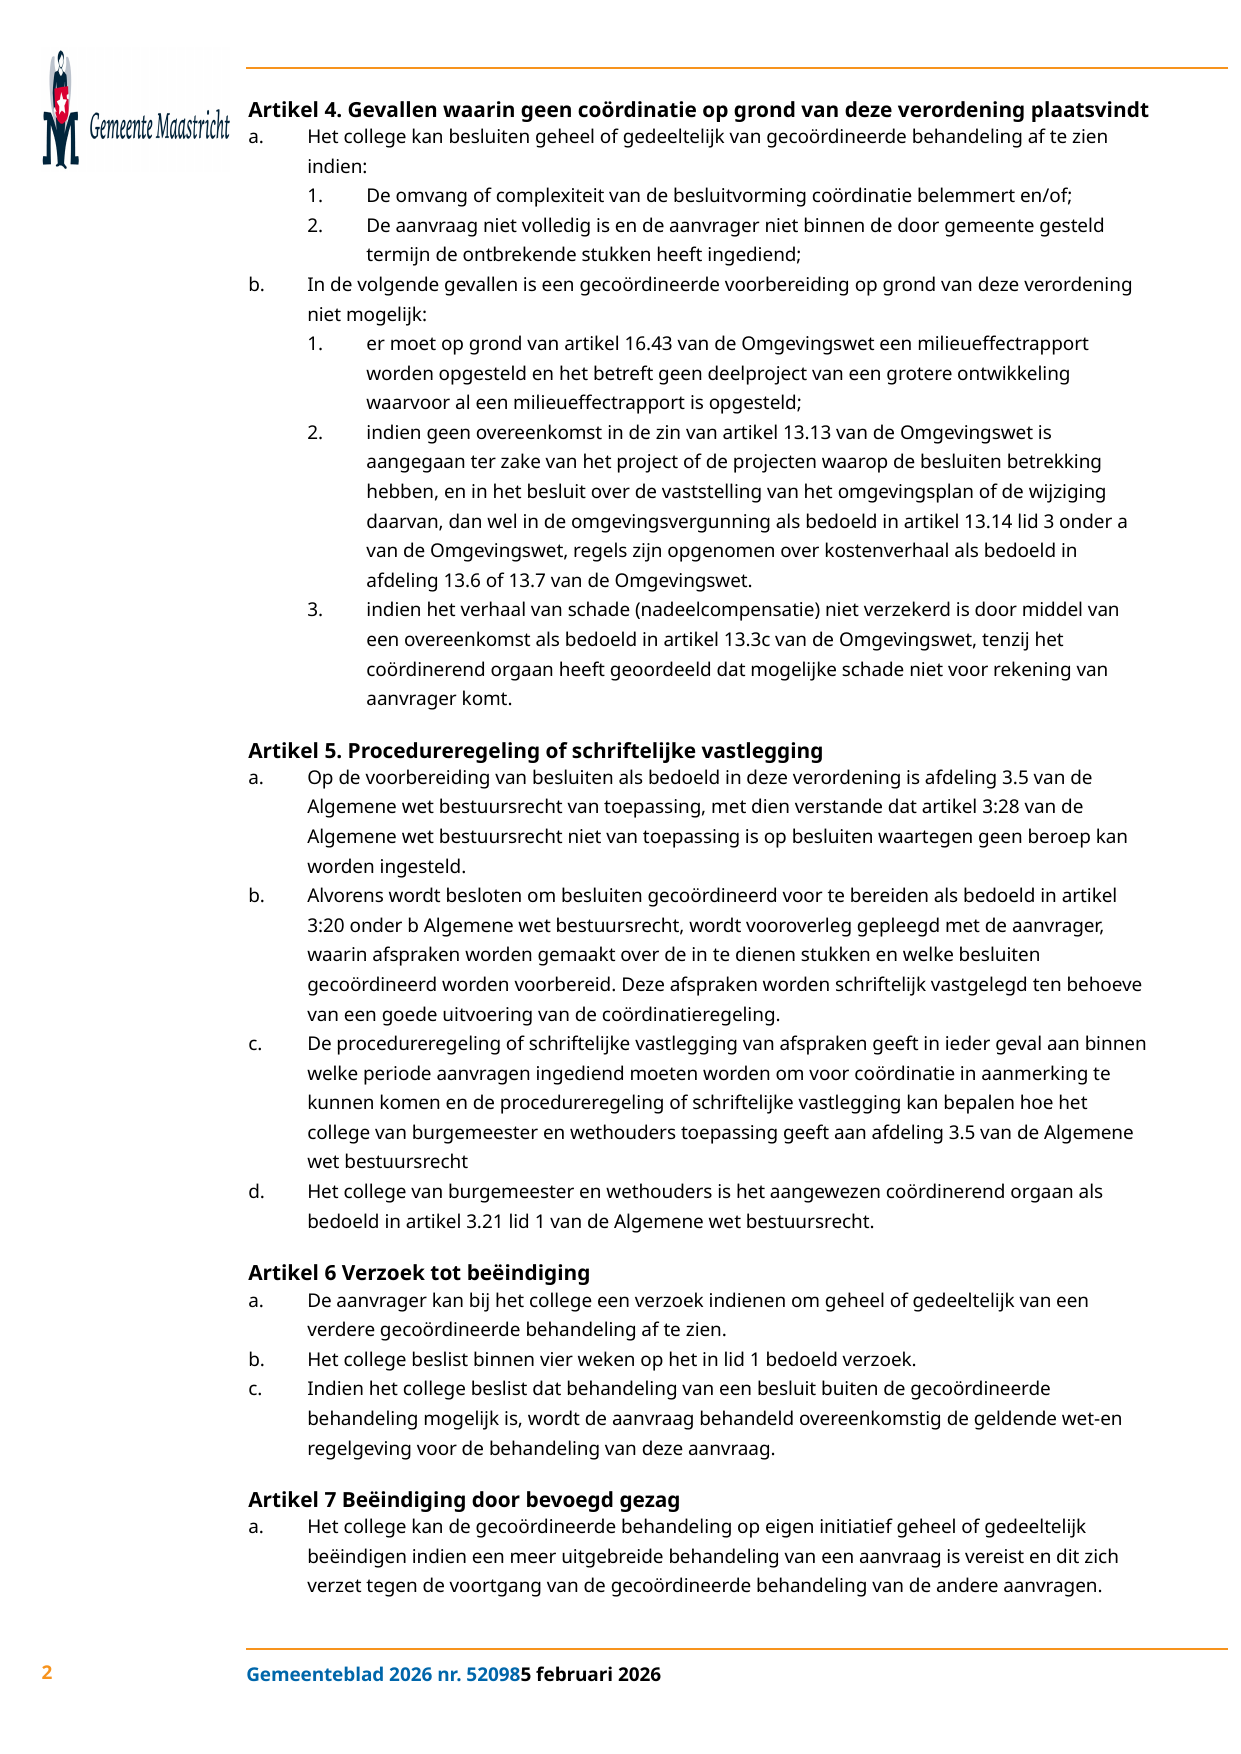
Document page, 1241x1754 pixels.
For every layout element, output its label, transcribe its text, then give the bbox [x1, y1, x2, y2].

list Op de voorbereiding van besluiten als bedoeld in deze verordening is afdeling 3.5 van de Algemene wet bestuursrecht van toepassing, met dien verstande dat artikel 3:28 van de Algemene wet bestuursrecht niet van toepassing is op besluiten waartegen geen beroep kan worden ingesteld. [248, 764, 1152, 879]
list er moet op grond van artikel 16.43 van de Omgevingswet een milieueffectrapport worden opgesteld en het betreft geen deelproject van een grotere ontwikkeling waarvoor al een milieueffectrapport is opgesteld; [307, 330, 1152, 415]
list Het college kan besluiten geheel of gedeeltelijk van gecoördineerde behandeling af te zien indien: [248, 123, 1152, 178]
list Het college van burgemeester en wethouders is het aangewezen coördinerend orgaan als bedoeld in artikel 3.21 lid 1 van de Algemene wet bestuursrecht. [248, 1178, 1152, 1234]
list indien geen overeenkomst in de zin van artikel 13.13 van de Omgevingswet is aangegaan ter zake van het project of de projecten waarop de besluiten betrekking hebben, en in het besluit over de vaststelling van het omgevingsplan of de wijziging daarvan, dan wel in de omgevingsvergunning als bedoeld in artikel 13.14 lid 3 onder a van de Omgevingswet, regels zijn opgenomen over kostenverhaal als bedoeld in afdeling 13.6 of 13.7 van de Omgevingswet. [307, 419, 1152, 593]
list Alvorens wordt besloten om besluiten gecoördineerd voor te bereiden als bedoeld in artikel 3:20 onder b Algemene wet bestuursrecht, wordt vooroverleg gepleegd met de aanvrager, waarin afspraken worden gemaakt over de in te dienen stukken en welke besluiten gecoördineerd worden voorbereid. Deze afspraken worden schriftelijk vastgelegd ten behoeve van een goede uitvoering van de coördinatieregeling. [248, 882, 1152, 1027]
picture [41, 47, 231, 172]
text Artikel 5. Procedureregeling of schriftelijke vastlegging [248, 736, 1152, 764]
text Artikel 6 Verzoek tot beëindiging [248, 1258, 1152, 1287]
list Indien het college beslist dat behandeling van een besluit buiten de gecoördineerde behandeling mogelijk is, wordt de aanvraag behandeld overeenkomstig de geldende wet-en regelgeving voor de behandeling van deze aanvraag. [248, 1376, 1152, 1460]
list indien het verhaal van schade (nadeelcompensatie) niet verzekerd is door middel van een overeenkomst als bedoeld in artikel 13.3c van de Omgevingswet, tenzij het coördinerend orgaan heeft geoordeeld dat mogelijke schade niet voor rekening van aanvrager komt. [307, 597, 1152, 711]
list De omvang of complexiteit van de besluitvorming coördinatie belemmert en/of; [307, 182, 1152, 208]
list De aanvraag niet volledig is en de aanvrager niet binnen de door gemeente gesteld termijn de ontbrekende stukken heeft ingediend; [307, 212, 1152, 267]
list In de volgende gevallen is een gecoördineerde voorbereiding op grond van deze verordening niet mogelijk: [248, 271, 1152, 326]
list Het college beslist binnen vier weken op het in lid 1 bedoeld verzoek. [248, 1346, 1152, 1372]
text Artikel 4. Gevallen waarin geen coördinatie op grond van deze verordening plaatsvindt [248, 95, 1152, 123]
list Het college kan de gecoördineerde behandeling op eigen initiatief geheel of gedeeltelijk beëindigen indien een meer uitgebreide behandeling van een aanvraag is vereist en dit zich verzet tegen de voortgang van de gecoördineerde behandeling van de andere aanvragen. [248, 1513, 1152, 1598]
list De aanvrager kan bij het college een verzoek indienen om geheel of gedeeltelijk van een verdere gecoördineerde behandeling af te zien. [248, 1287, 1152, 1342]
list De procedureregeling of schriftelijke vastlegging van afspraken geeft in ieder geval aan binnen welke periode aanvragen ingediend moeten worden om voor coördinatie in aanmerking te kunnen komen en de procedureregeling of schriftelijke vastlegging kan bepalen hoe het college van burgemeester en wethouders toepassing geeft aan afdeling 3.5 van de Algemene wet bestuursrecht [248, 1030, 1152, 1174]
text Artikel 7 Beëindiging door bevoegd gezag [248, 1485, 1152, 1513]
